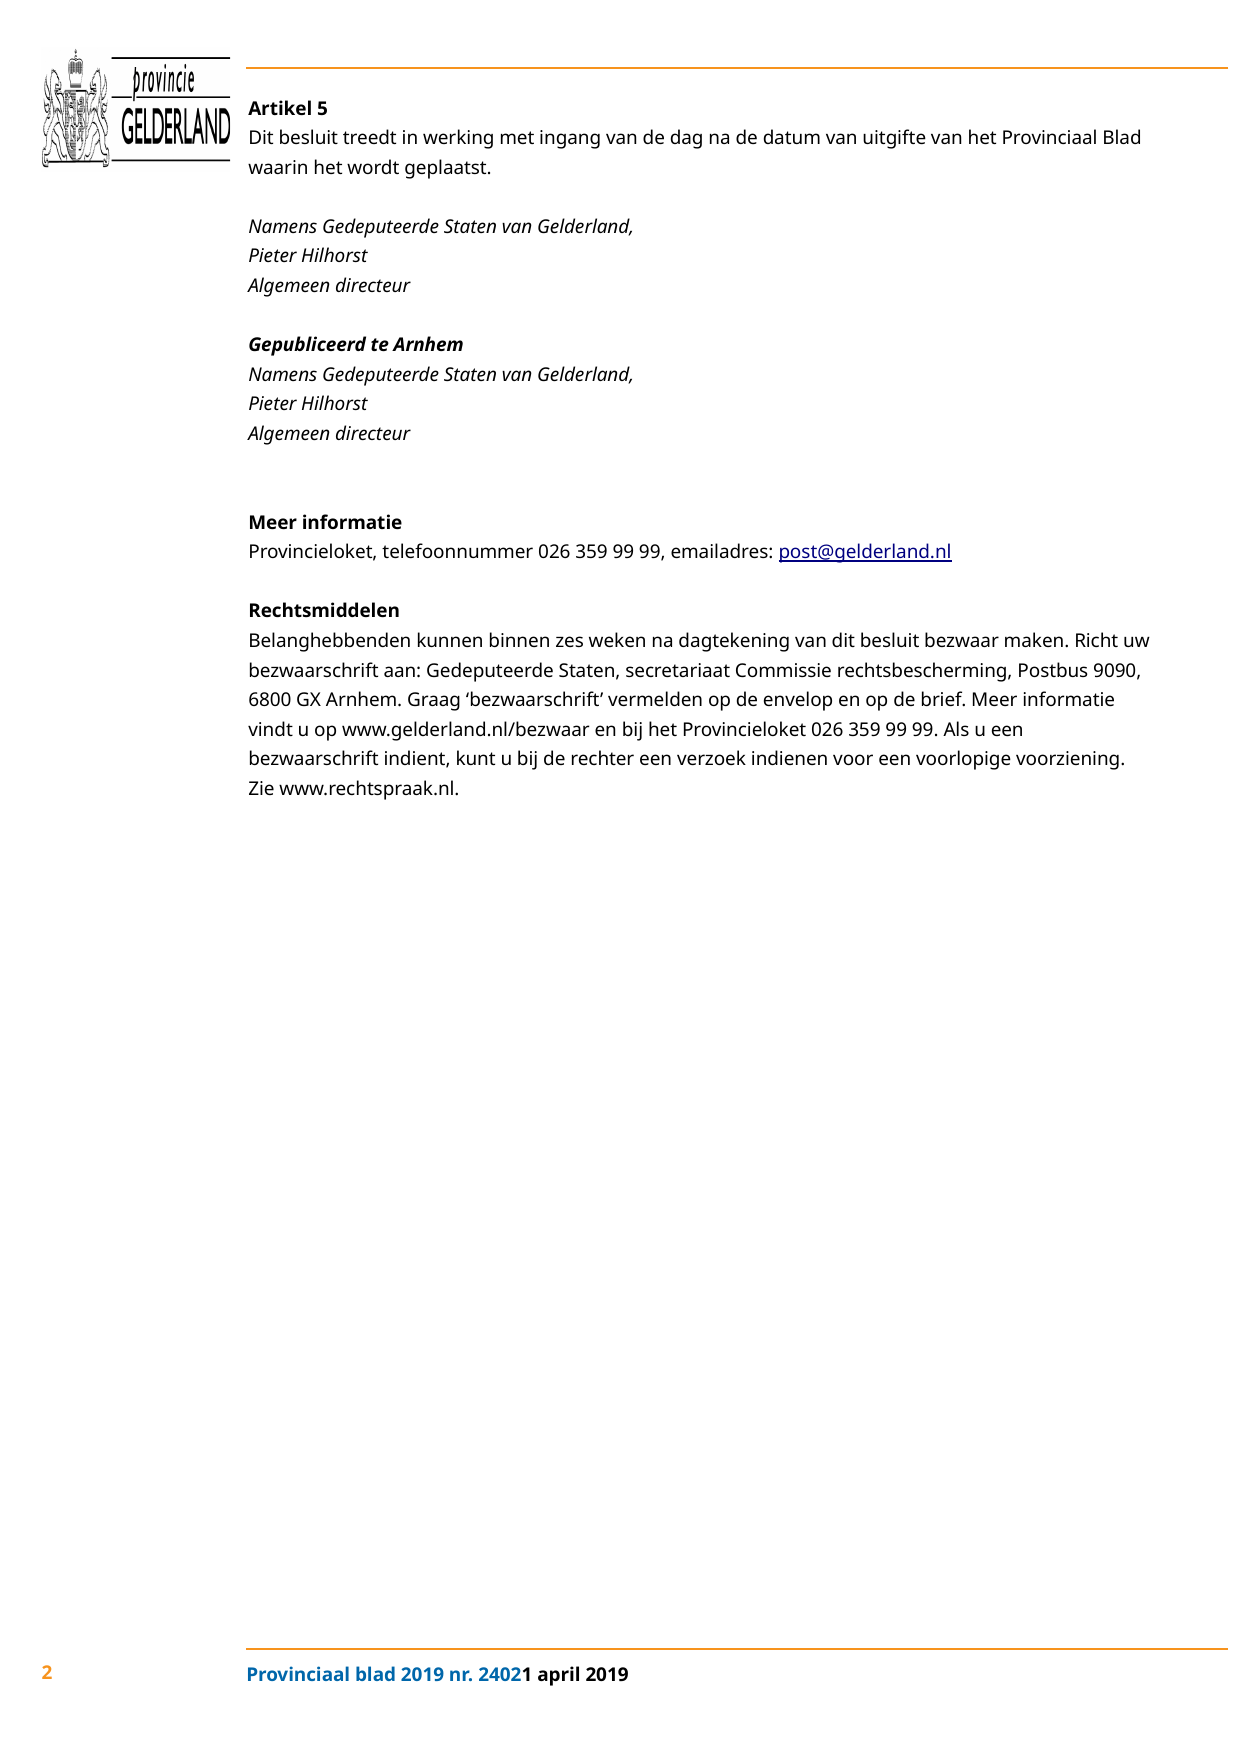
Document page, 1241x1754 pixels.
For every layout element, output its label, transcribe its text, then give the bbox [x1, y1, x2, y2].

text Meer informatie [248, 509, 1152, 535]
text Pieter Hilhorst [248, 391, 1152, 416]
text Namens Gedeputeerde Staten van Gelderland, [248, 361, 1152, 387]
picture [41, 47, 231, 172]
text Algemeen directeur [248, 272, 1152, 298]
text Artikel 5 [248, 95, 1152, 121]
text Dit besluit treedt in werking met ingang van de dag na de datum van uitgifte van het Provinciaal Blad waarin het wordt geplaatst. [248, 124, 1152, 180]
text Pieter Hilhorst [248, 243, 1152, 268]
text Namens Gedeputeerde Staten van Gelderland, [248, 213, 1152, 239]
text Belanghebbenden kunnen binnen zes weken na dagtekening van dit besluit bezwaar maken. Richt uw bezwaarschrift aan: Gedeputeerde Staten, secretariaat Commissie rechtsbescherming, Postbus 9090, 6800 GX Arnhem. Graag ‘bezwaarschrift’ vermelden op de envelop en op de brief. Meer informatie vindt u op www.gelderland.nl/bezwaar en bij het Provincieloket 026 359 99 99. Als u een bezwaarschrift indient, kunt u bij de rechter een verzoek indienen voor een voorlopige voorziening. Zie www.rechtspraak.nl. [248, 627, 1152, 801]
text Algemeen directeur [248, 420, 1152, 446]
text Gepubliceerd te Arnhem [248, 331, 1152, 357]
text Provincieloket, telefoonnummer 026 359 99 99, emailadres: post@gelderland.nl [248, 538, 1152, 564]
text Rechtsmiddelen [248, 598, 1152, 623]
